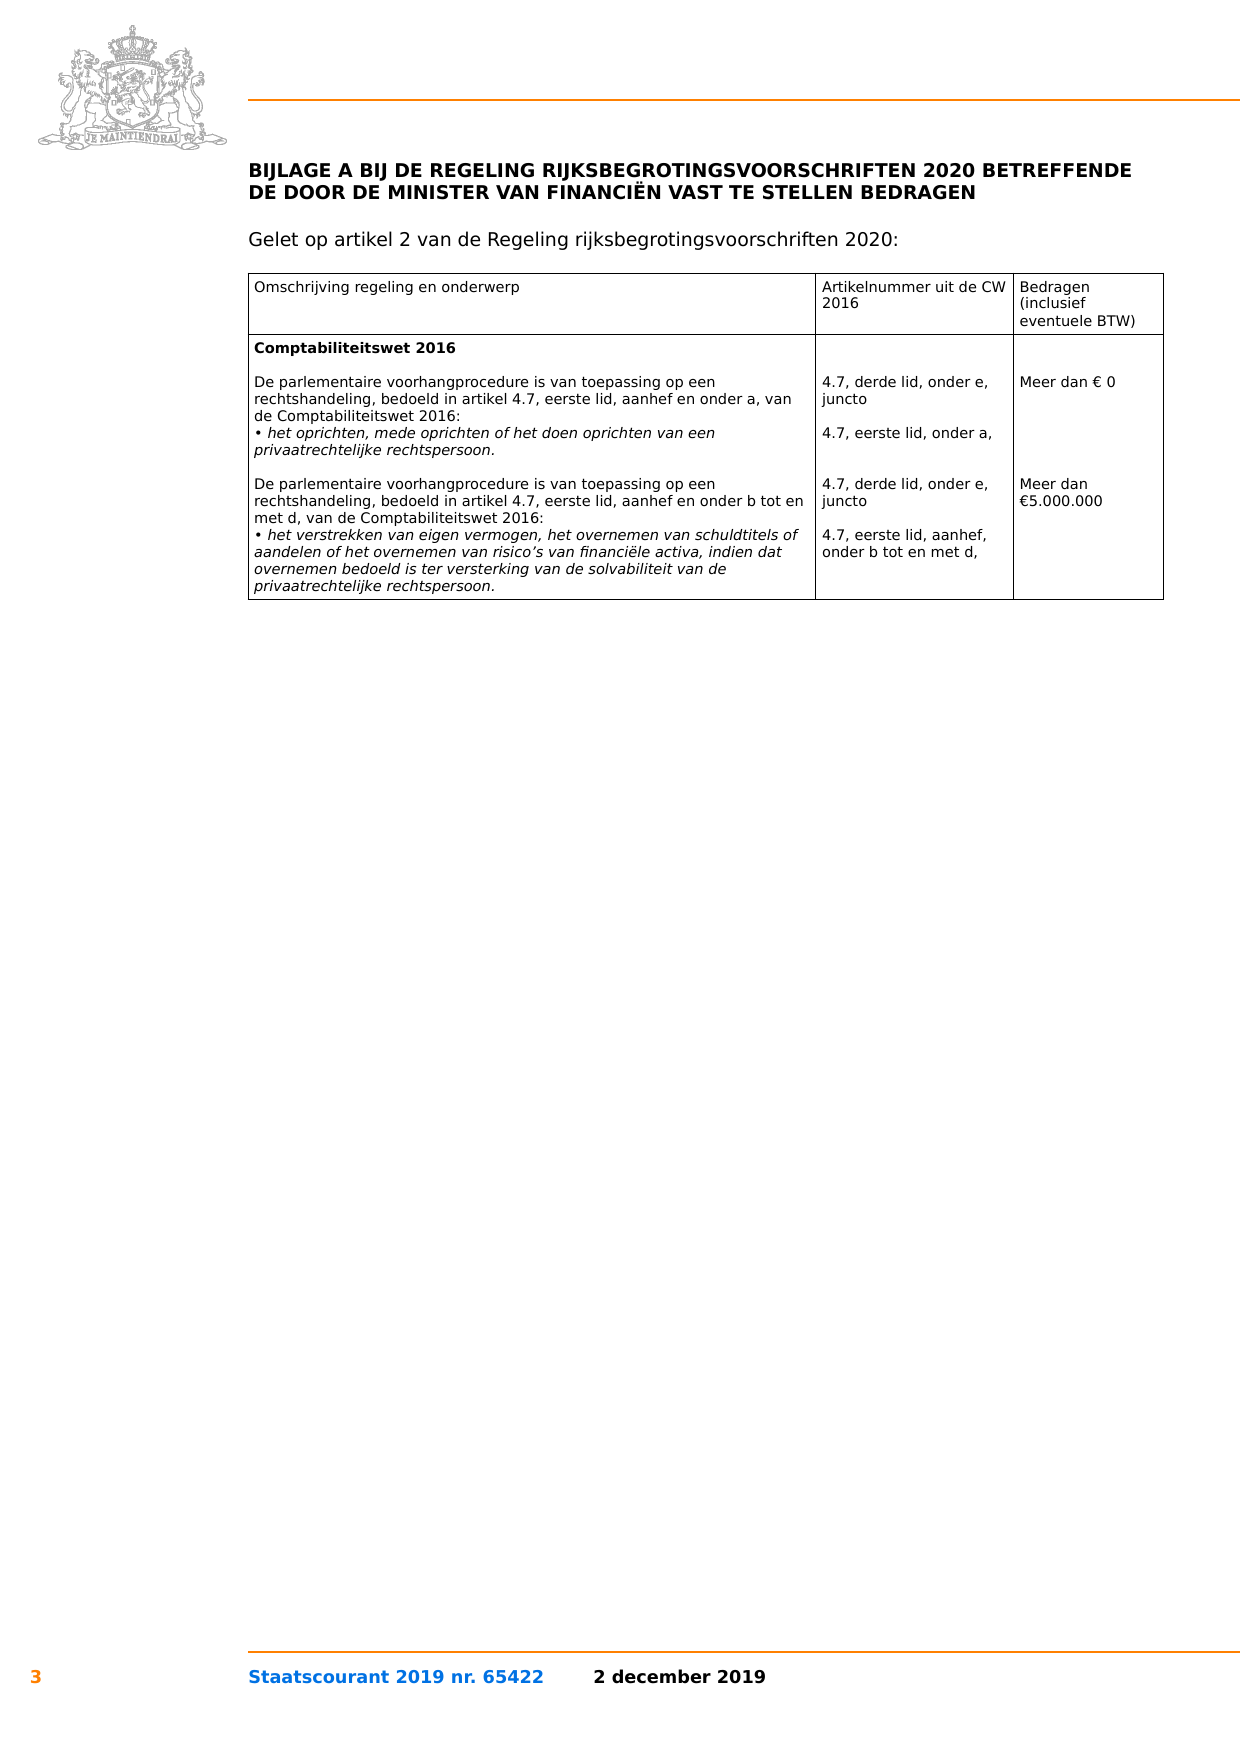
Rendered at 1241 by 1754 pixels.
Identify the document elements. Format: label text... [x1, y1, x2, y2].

table_cell Comptabiliteitswet 2016 [249, 335, 815, 357]
subtitle BIJLAGE A BIJ DE REGELING RIJKSBEGROTINGSVOORSCHRIFTEN 2020 BETREFFENDE DE DOOR DE MINISTER VAN FINANCIËN VAST TE STELLEN BEDRAGEN [248, 160, 1163, 204]
table_cell De parlementaire voorhangprocedure is van toepassing op een rechtshandeling, bedoeld in artikel 4.7, eerste lid, aanhef en onder b tot en met d, van de Comptabiliteitswet 2016: [249, 476, 815, 527]
table_cell De parlementaire voorhangprocedure is van toepassing op een rechtshandeling, bedoeld in artikel 4.7, eerste lid, aanhef en onder a, van de Comptabiliteitswet 2016: [249, 374, 815, 425]
picture [38, 25, 227, 150]
table_cell [1014, 425, 1163, 459]
table_cell [816, 459, 1013, 476]
table_cell [249, 459, 815, 476]
table_cell 4.7, derde lid, onder e, juncto [816, 374, 1013, 425]
table_cell Meer dan € 0 [1014, 374, 1163, 425]
table_cell • het verstrekken van eigen vermogen, het overnemen van schuldtitels of aandelen of het overnemen van risico’s van financiële activa, indien dat overnemen bedoeld is ter versterking van de solvabiliteit van de privaatrechtelijke rechtspersoon. [249, 527, 815, 599]
table_cell • het oprichten, mede oprichten of het doen oprichten van een privaatrechtelijke rechtspersoon. [249, 425, 815, 459]
table_cell [816, 335, 1013, 357]
table_header Artikelnummer uit de CW 2016 [816, 274, 1013, 334]
table_cell [1014, 357, 1163, 374]
table_cell [1014, 527, 1163, 599]
table_cell [816, 357, 1013, 374]
table_cell 4.7, eerste lid, onder a, [816, 425, 1013, 459]
table_header Bedragen (inclusief eventuele BTW) [1014, 274, 1163, 334]
table_cell [249, 357, 815, 374]
text Gelet op artikel 2 van de Regeling rijksbegrotingsvoorschriften 2020: [248, 229, 1163, 251]
table_cell [1014, 459, 1163, 476]
table_cell 4.7, eerste lid, aanhef, onder b tot en met d, [816, 527, 1013, 599]
table_header Omschrijving regeling en onderwerp [249, 274, 815, 334]
table_cell 4.7, derde lid, onder e, juncto [816, 476, 1013, 527]
table_cell Meer dan €5.000.000 [1014, 476, 1163, 527]
table_cell [1014, 335, 1163, 357]
